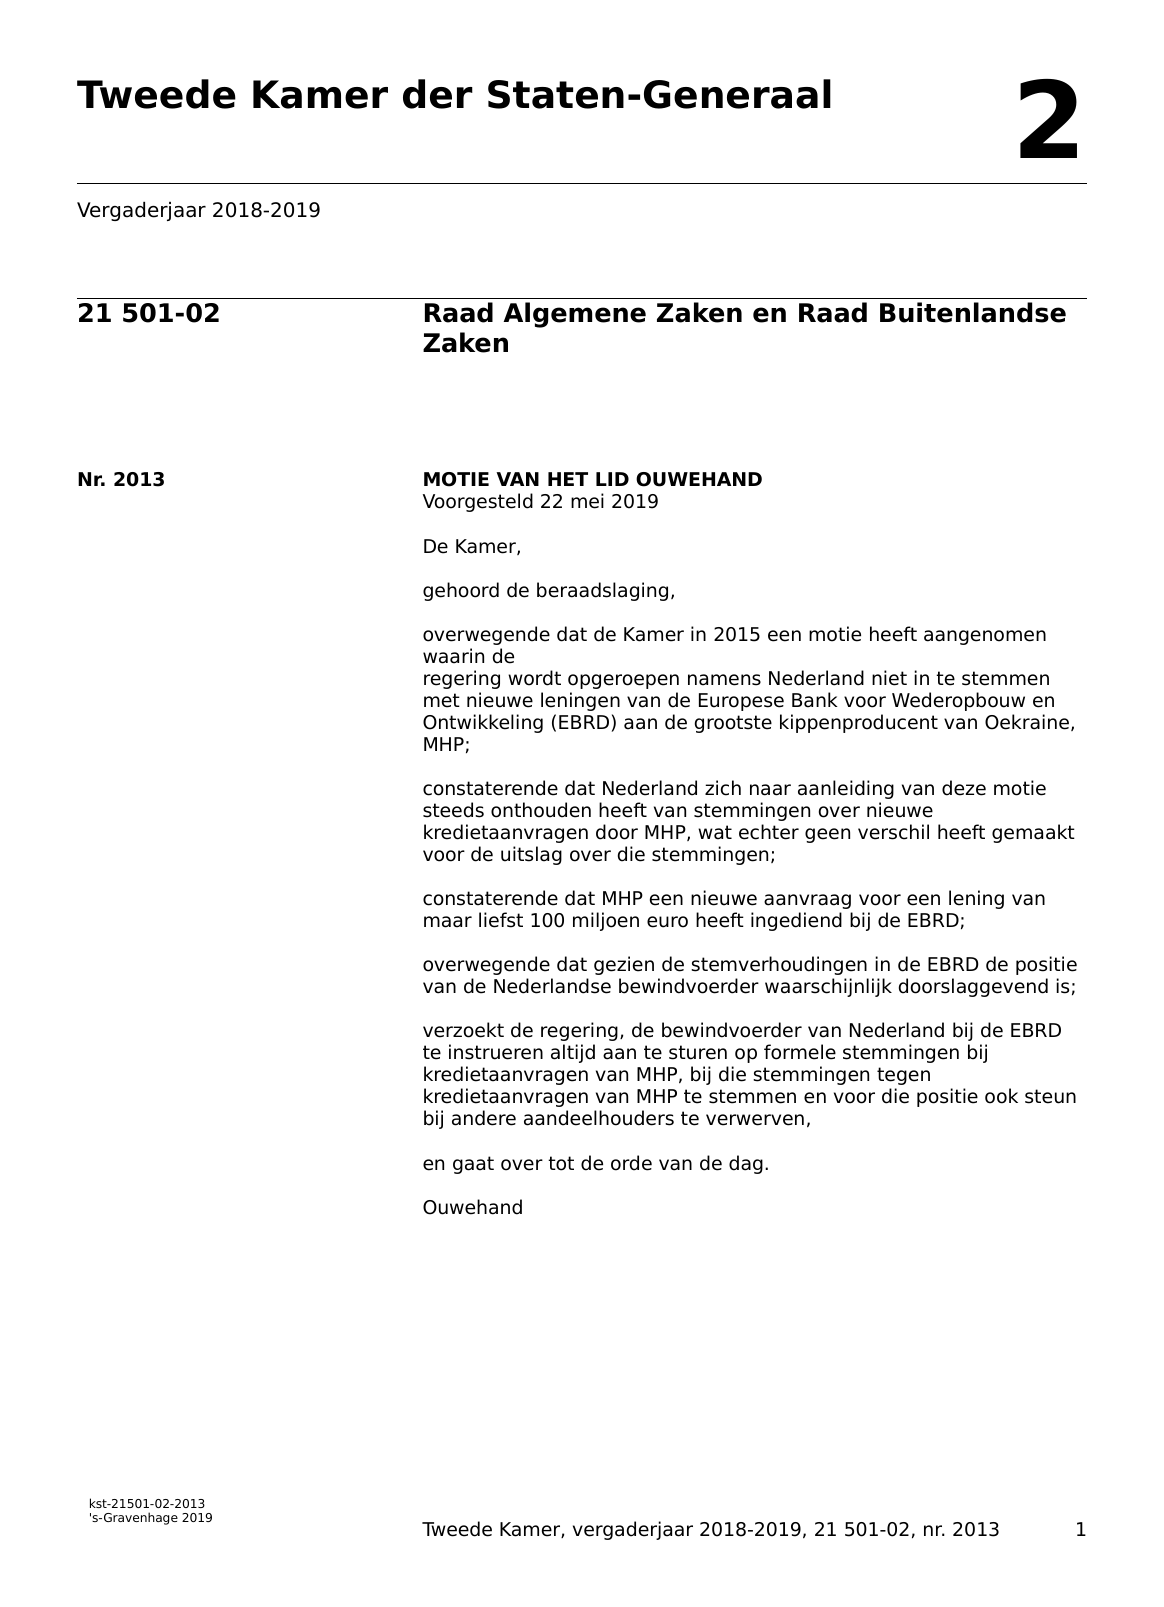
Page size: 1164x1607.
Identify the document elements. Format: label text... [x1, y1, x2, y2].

table_header 2 [886, 59, 1087, 183]
text gehoord de beraadslaging, [422, 580, 1087, 602]
text overwegende dat de Kamer in 2015 een motie heeft aangenomen waarin de [422, 624, 1087, 668]
text en gaat over tot de orde van de dag. [422, 1152, 1087, 1174]
table_header Tweede Kamer der Staten-Generaal [77, 59, 886, 183]
text De Kamer, [422, 536, 1087, 557]
text Voorgesteld 22 mei 2019 [422, 491, 1087, 513]
text constaterende dat Nederland zich naar aanleiding van deze motie steeds onthouden heeft van stemmingen over nieuwe kredietaanvragen door MHP, wat echter geen verschil heeft gemaakt voor de uitslag over die stemmingen; [422, 778, 1087, 866]
text verzoekt de regering, de bewindvoerder van Nederland bij de EBRD te instrueren altijd aan te sturen op formele stemmingen bij kredietaanvragen van MHP, bij die stemmingen tegen kredietaanvragen van MHP te stemmen en voor die positie ook steun bij andere aandeelhouders te verwerven, [422, 1020, 1087, 1130]
text kst-21501-02-2013 [88, 1497, 323, 1511]
text constaterende dat MHP een nieuwe aanvraag voor een lening van maar liefst 100 miljoen euro heeft ingediend bij de EBRD; [422, 888, 1087, 932]
text regering wordt opgeroepen namens Nederland niet in te stemmen met nieuwe leningen van de Europese Bank voor Wederopbouw en Ontwikkeling (EBRD) aan de grootste kippenproducent van Oekraine, MHP; [422, 668, 1087, 756]
subtitle Nr. 2013 MOTIE VAN HET LID OUWEHAND [77, 469, 1087, 491]
text 's-Gravenhage 2019 [88, 1511, 323, 1525]
text Ouwehand [422, 1197, 1087, 1218]
subtitle 21 501-02 Raad Algemene Zaken en Raad Buitenlandse Zaken [77, 299, 1087, 358]
text overwegende dat gezien de stemverhoudingen in de EBRD de positie van de Nederlandse bewindvoerder waarschijnlijk doorslaggevend is; [422, 954, 1087, 998]
table_cell Vergaderjaar 2018-2019 [77, 184, 1087, 298]
